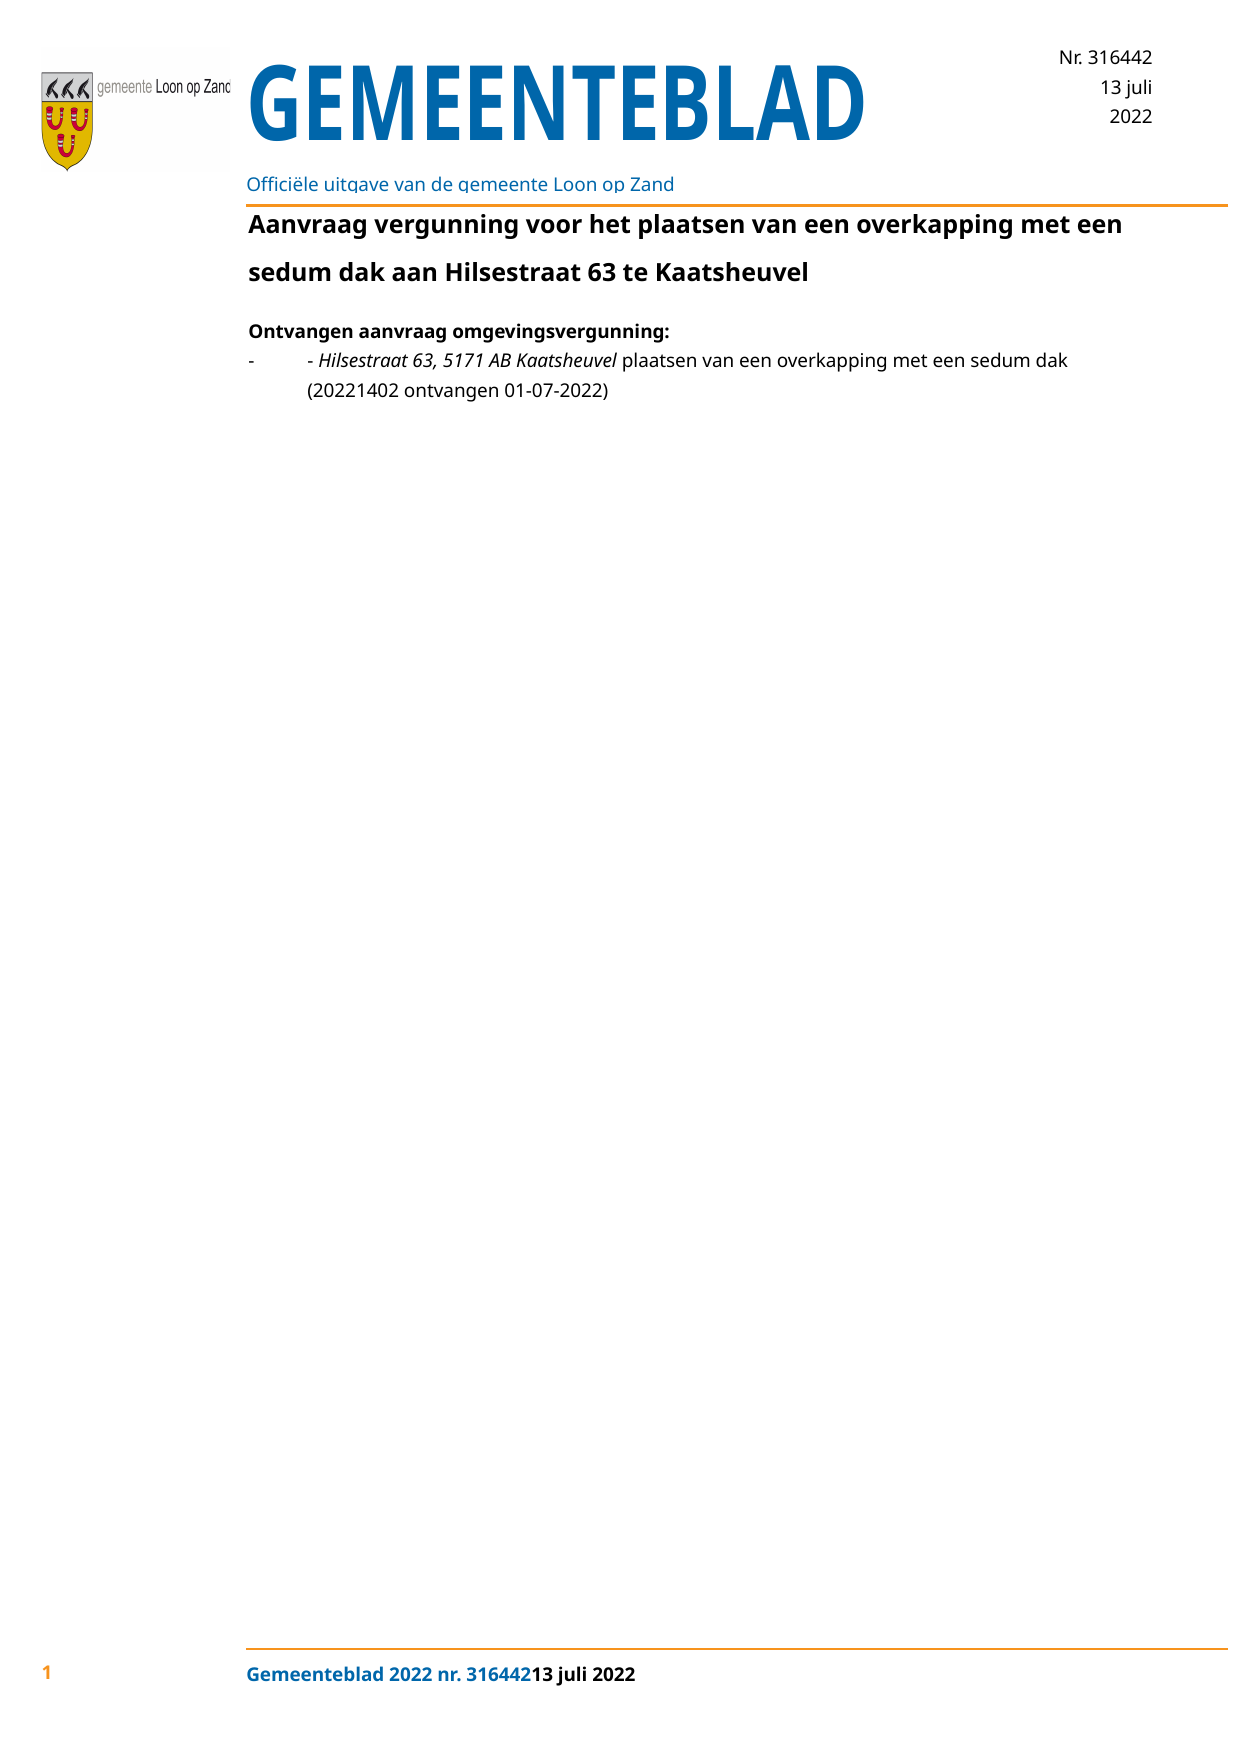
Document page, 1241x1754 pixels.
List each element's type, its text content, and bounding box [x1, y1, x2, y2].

text Aanvraag vergunning voor het plaatsen van een overkapping met een sedum dak aan Hilsestraat 63 te Kaatsheuvel [248, 207, 1152, 288]
text Ontvangen aanvraag omgevingsvergunning: [248, 318, 1152, 344]
list - Hilsestraat 63, 5171 AB Kaatsheuvel plaatsen van een overkapping met een sedum dak (20221402 ontvangen 01-07-2022) [248, 347, 1152, 403]
picture [41, 47, 231, 172]
